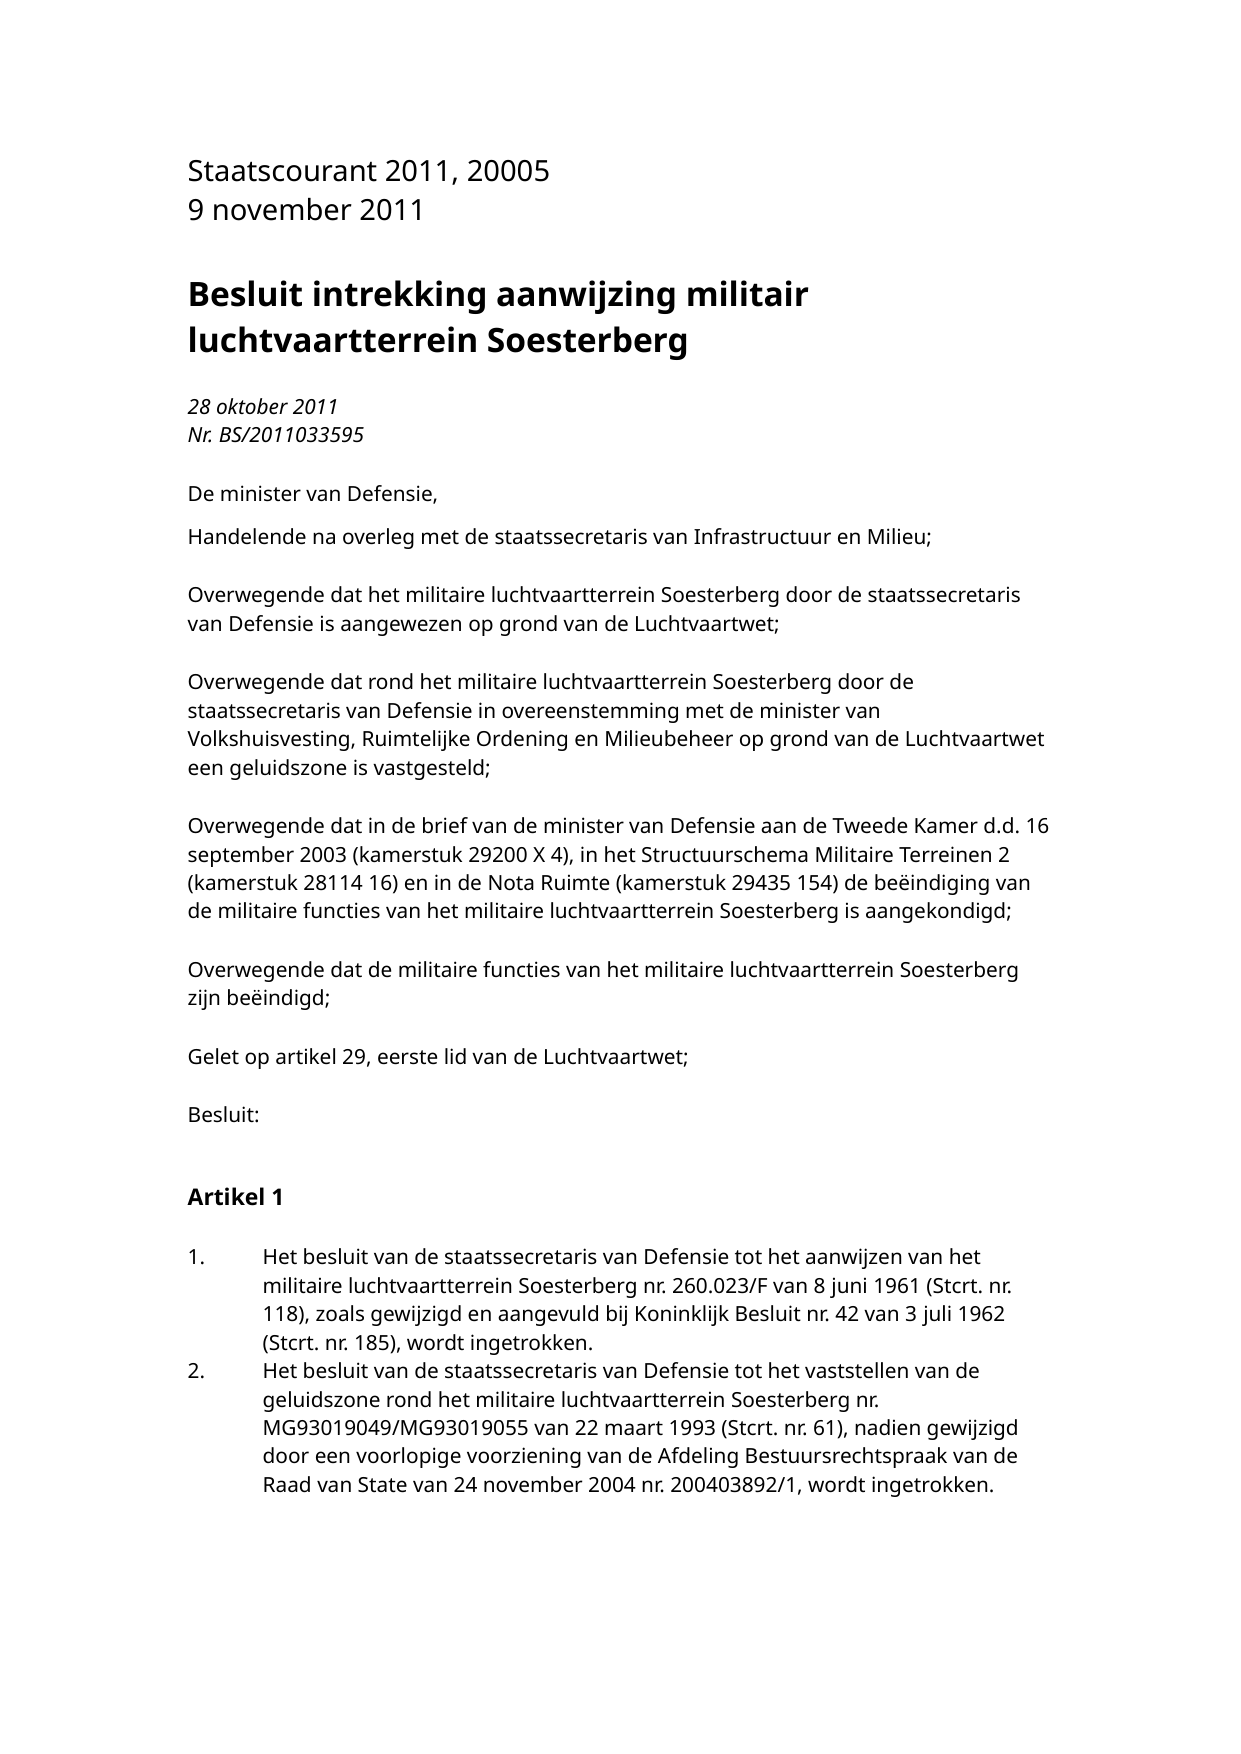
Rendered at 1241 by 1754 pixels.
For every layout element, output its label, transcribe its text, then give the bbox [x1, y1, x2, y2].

text Besluit: [187, 1100, 1053, 1129]
list Het besluit van de staatssecretaris van Defensie tot het aanwijzen van het militaire luchtvaartterrein Soesterberg nr. 260.023/F van 8 juni 1961 (Stcrt. nr. 118), zoals gewijzigd en aangevuld bij Koninklijk Besluit nr. 42 van 3 juli 1962 (Stcrt. nr. 185), wordt ingetrokken. [187, 1242, 1053, 1356]
text Nr. BS/2011033595 [187, 420, 1053, 449]
text Gelet op artikel 29, eerste lid van de Luchtvaartwet; [187, 1042, 1053, 1070]
text De minister van Defensie, [187, 479, 1053, 507]
list Het besluit van de staatssecretaris van Defensie tot het vaststellen van de geluidszone rond het militaire luchtvaartterrein Soesterberg nr. MG93019049/MG93019055 van 22 maart 1993 (Stcrt. nr. 61), nadien gewijzigd door een voorlopige voorziening van de Afdeling Bestuursrechtspraak van de Raad van State van 24 november 2004 nr. 200403892/1, wordt ingetrokken. [187, 1356, 1053, 1498]
subtitle Artikel 1 [187, 1181, 1053, 1212]
text Overwegende dat in de brief van de minister van Defensie aan de Tweede Kamer d.d. 16 september 2003 (kamerstuk 29200 X 4), in het Structuurschema Militaire Terreinen 2 (kamerstuk 28114 16) en in de Nota Ruimte (kamerstuk 29435 154) de beëindiging van de militaire functies van het militaire luchtvaartterrein Soesterberg is aangekondigd; [187, 811, 1053, 925]
text Overwegende dat rond het militaire luchtvaartterrein Soesterberg door de staatssecretaris van Defensie in overeenstemming met de minister van Volkshuisvesting, Ruimtelijke Ordening en Milieubeheer op grond van de Luchtvaartwet een geluidszone is vastgesteld; [187, 667, 1053, 781]
text Overwegende dat het militaire luchtvaartterrein Soesterberg door de staatssecretaris van Defensie is aangewezen op grond van de Luchtvaartwet; [187, 581, 1053, 637]
text Overwegende dat de militaire functies van het militaire luchtvaartterrein Soesterberg zijn beëindigd; [187, 955, 1053, 1012]
subtitle Besluit intrekking aanwijzing militair luchtvaartterrein Soesterberg [187, 271, 1053, 362]
text 9 november 2011 [187, 190, 1053, 229]
text Handelende na overleg met de staatssecretaris van Infrastructuur en Milieu; [187, 522, 1053, 551]
text 28 oktober 2011 [187, 392, 1053, 420]
text Staatscourant 2011, 20005 [187, 150, 1053, 190]
